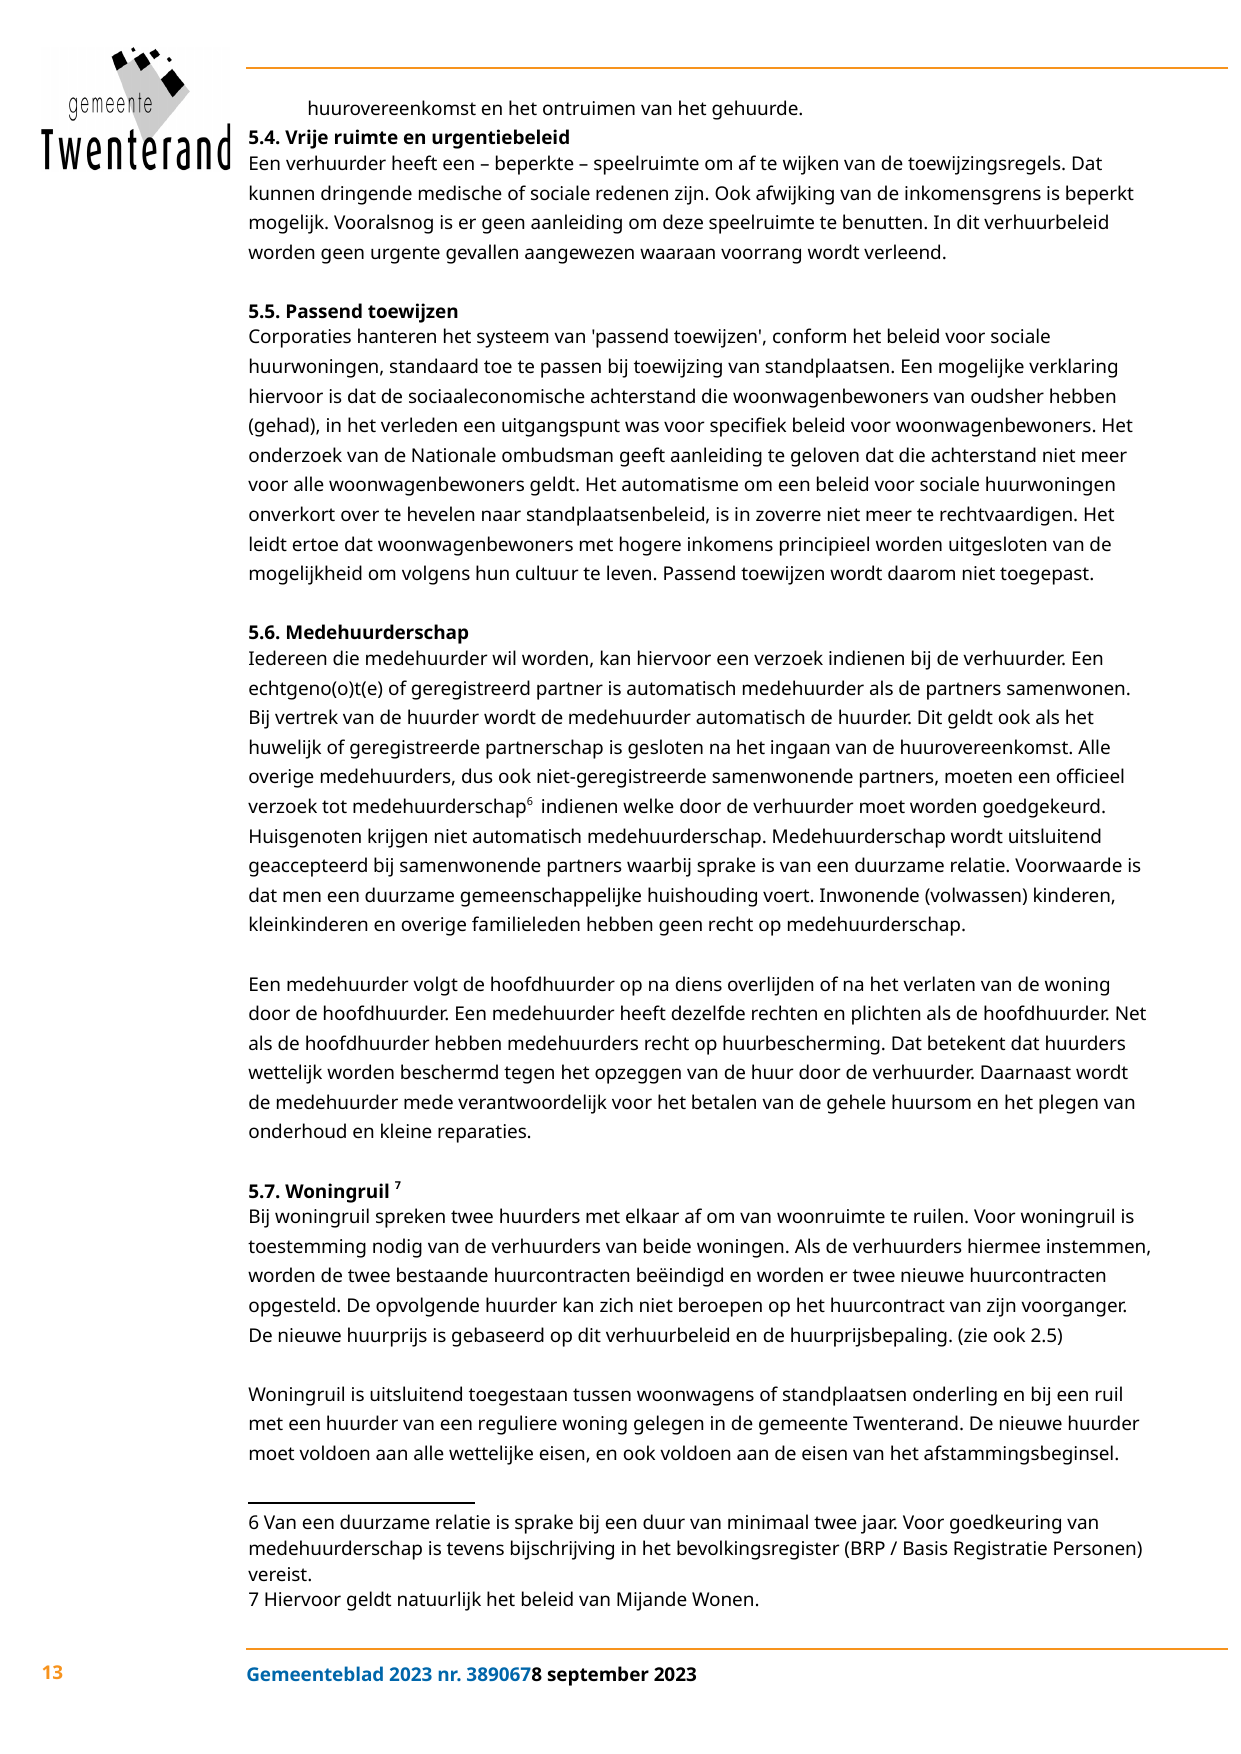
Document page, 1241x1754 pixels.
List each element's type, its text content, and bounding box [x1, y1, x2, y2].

text Hiervoor geldt natuurlijk het beleid van Mijande Wonen. [248, 1586, 1152, 1612]
text Een medehuurder volgt de hoofdhuurder op na diens overlijden of na het verlaten van de woning door de hoofdhuurder. Een medehuurder heeft dezelfde rechten en plichten als de hoofdhuurder. Net als de hoofdhuurder hebben medehuurders recht op huurbescherming. Dat betekent dat huurders wettelijk worden beschermd tegen het opzeggen van de huur door de verhuurder. Daarnaast wordt de medehuurder mede verantwoordelijk voor het betalen van de gehele huursom en het plegen van onderhoud en kleine reparaties. [248, 971, 1152, 1144]
text 5.5. Passend toewijzen [248, 298, 1152, 324]
text Een verhuurder heeft een – beperkte – speelruimte om af te wijken van de toewijzingsregels. Dat kunnen dringende medische of sociale redenen zijn. Ook afwijking van de inkomensgrens is beperkt mogelijk. Vooralsnog is er geen aanleiding om deze speelruimte te benutten. In dit verhuurbeleid worden geen urgente gevallen aangewezen waaraan voorrang wordt verleend. [248, 150, 1152, 264]
list huurovereenkomst en het ontruimen van het gehuurde. [248, 95, 1152, 121]
text Corporaties hanteren het systeem van 'passend toewijzen', conform het beleid voor sociale huurwoningen, standaard toe te passen bij toewijzing van standplaatsen. Een mogelijke verklaring hiervoor is dat de sociaaleconomische achterstand die woonwagenbewoners van oudsher hebben (gehad), in het verleden een uitgangspunt was voor specifiek beleid voor woonwagenbewoners. Het onderzoek van de Nationale ombudsman geeft aanleiding te geloven dat die achterstand niet meer voor alle woonwagenbewoners geldt. Het automatisme om een beleid voor sociale huurwoningen onverkort over te hevelen naar standplaatsenbeleid, is in zoverre niet meer te rechtvaardigen. Het leidt ertoe dat woonwagenbewoners met hogere inkomens principieel worden uitgesloten van de mogelijkheid om volgens hun cultuur te leven. Passend toewijzen wordt daarom niet toegepast. [248, 324, 1152, 586]
text 5.7. Woningruil [248, 1178, 1152, 1203]
text Bij woningruil spreken twee huurders met elkaar af om van woonruimte te ruilen. Voor woningruil is toestemming nodig van de verhuurders van beide woningen. Als de verhuurders hiermee instemmen, worden de twee bestaande huurcontracten beëindigd en worden er twee nieuwe huurcontracten opgesteld. De opvolgende huurder kan zich niet beroepen op het huurcontract van zijn voorganger. De nieuwe huurprijs is gebaseerd op dit verhuurbeleid en de huurprijsbepaling. (zie ook 2.5) [248, 1203, 1152, 1348]
text Iedereen die medehuurder wil worden, kan hiervoor een verzoek indienen bij de verhuurder. Een echtgeno(o)t(e) of geregistreerd partner is automatisch medehuurder als de partners samenwonen. Bij vertrek van de huurder wordt de medehuurder automatisch de huurder. Dit geldt ook als het huwelijk of geregistreerde partnerschap is gesloten na het ingaan van de huurovereenkomst. Alle overige medehuurders, dus ook niet-geregistreerde samenwonende partners, moeten een officieel verzoek tot medehuurderschap indienen welke door de verhuurder moet worden goedgekeurd. [248, 645, 1152, 819]
text 5.4. Vrije ruimte en urgentiebeleid [248, 124, 1152, 150]
text 5.6. Medehuurderschap [248, 619, 1152, 645]
text Woningruil is uitsluitend toegestaan tussen woonwagens of standplaatsen onderling en bij een ruil met een huurder van een reguliere woning gelegen in de gemeente Twenterand. De nieuwe huurder moet voldoen aan alle wettelijke eisen, en ook voldoen aan de eisen van het afstammingsbeginsel. [248, 1381, 1152, 1466]
text Van een duurzame relatie is sprake bij een duur van minimaal twee jaar. Voor goedkeuring van medehuurderschap is tevens bijschrijving in het bevolkingsregister (BRP / Basis Registratie Personen) vereist. [248, 1509, 1152, 1586]
picture [41, 47, 231, 172]
text Huisgenoten krijgen niet automatisch medehuurderschap. Medehuurderschap wordt uitsluitend geaccepteerd bij samenwonende partners waarbij sprake is van een duurzame relatie. Voorwaarde is dat men een duurzame gemeenschappelijke huishouding voert. Inwonende (volwassen) kinderen, kleinkinderen en overige familieleden hebben geen recht op medehuurderschap. [248, 823, 1152, 937]
